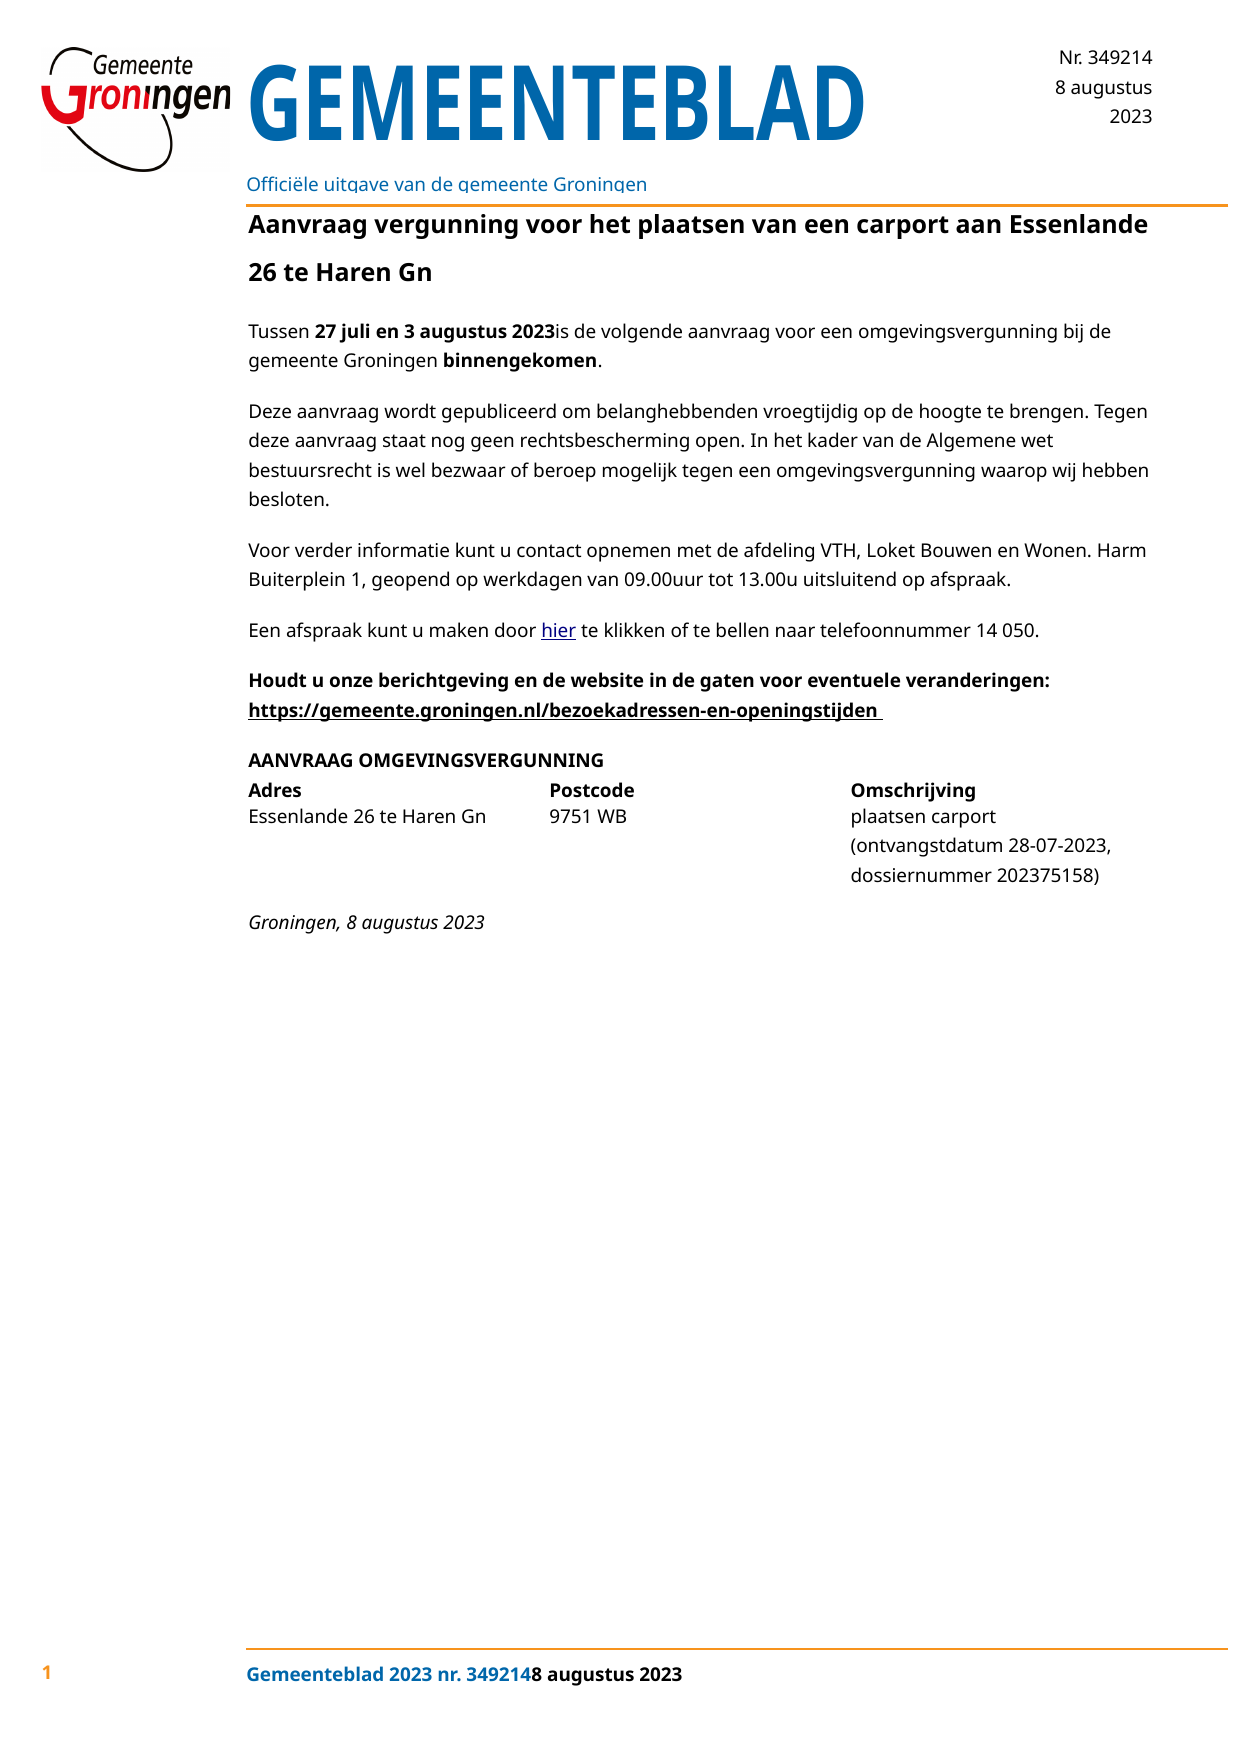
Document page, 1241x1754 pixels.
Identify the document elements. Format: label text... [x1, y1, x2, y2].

table_header Postcode [549, 777, 850, 803]
table_cell 9751 WB [549, 803, 850, 888]
text Aanvraag vergunning voor het plaatsen van een carport aan Essenlande 26 te Haren Gn [248, 207, 1152, 288]
table_header Adres [248, 777, 549, 803]
table_header Omschrijving [850, 777, 1152, 803]
text Voor verder informatie kunt u contact opnemen met de afdeling VTH, Loket Bouwen en Wonen. Harm Buiterplein 1, geopend op werkdagen van 09.00uur tot 13.00u uitsluitend op afspraak. [248, 537, 1152, 592]
text Deze aanvraag wordt gepubliceerd om belanghebbenden vroegtijdig op de hoogte te brengen. Tegen deze aanvraag staat nog geen rechtsbescherming open. In het kader van de Algemene wet bestuursrecht is wel bezwaar of beroep mogelijk tegen een omgevingsvergunning waarop wij hebben besloten. [248, 398, 1152, 512]
text AANVRAAG OMGEVINGSVERGUNNING [248, 747, 1152, 773]
text Tussen 27 juli en 3 augustus 2023is de volgende aanvraag voor een omgevingsvergunning bij de gemeente Groningen binnengekomen. [248, 318, 1152, 373]
text Houdt u onze berichtgeving en de website in de gaten voor eventuele veranderingen: https://gemeente.groningen.nl/bezoekadressen-en-openingstijden [248, 667, 1152, 723]
picture [41, 47, 231, 172]
table_cell Essenlande 26 te Haren Gn [248, 803, 549, 888]
text Groningen, 8 augustus 2023 [248, 909, 1152, 935]
table_cell plaatsen carport (ontvangstdatum 28-07-2023, dossiernummer 202375158) [850, 803, 1152, 888]
text Een afspraak kunt u maken door hier te klikken of te bellen naar telefoonnummer 14 050. [248, 617, 1152, 643]
